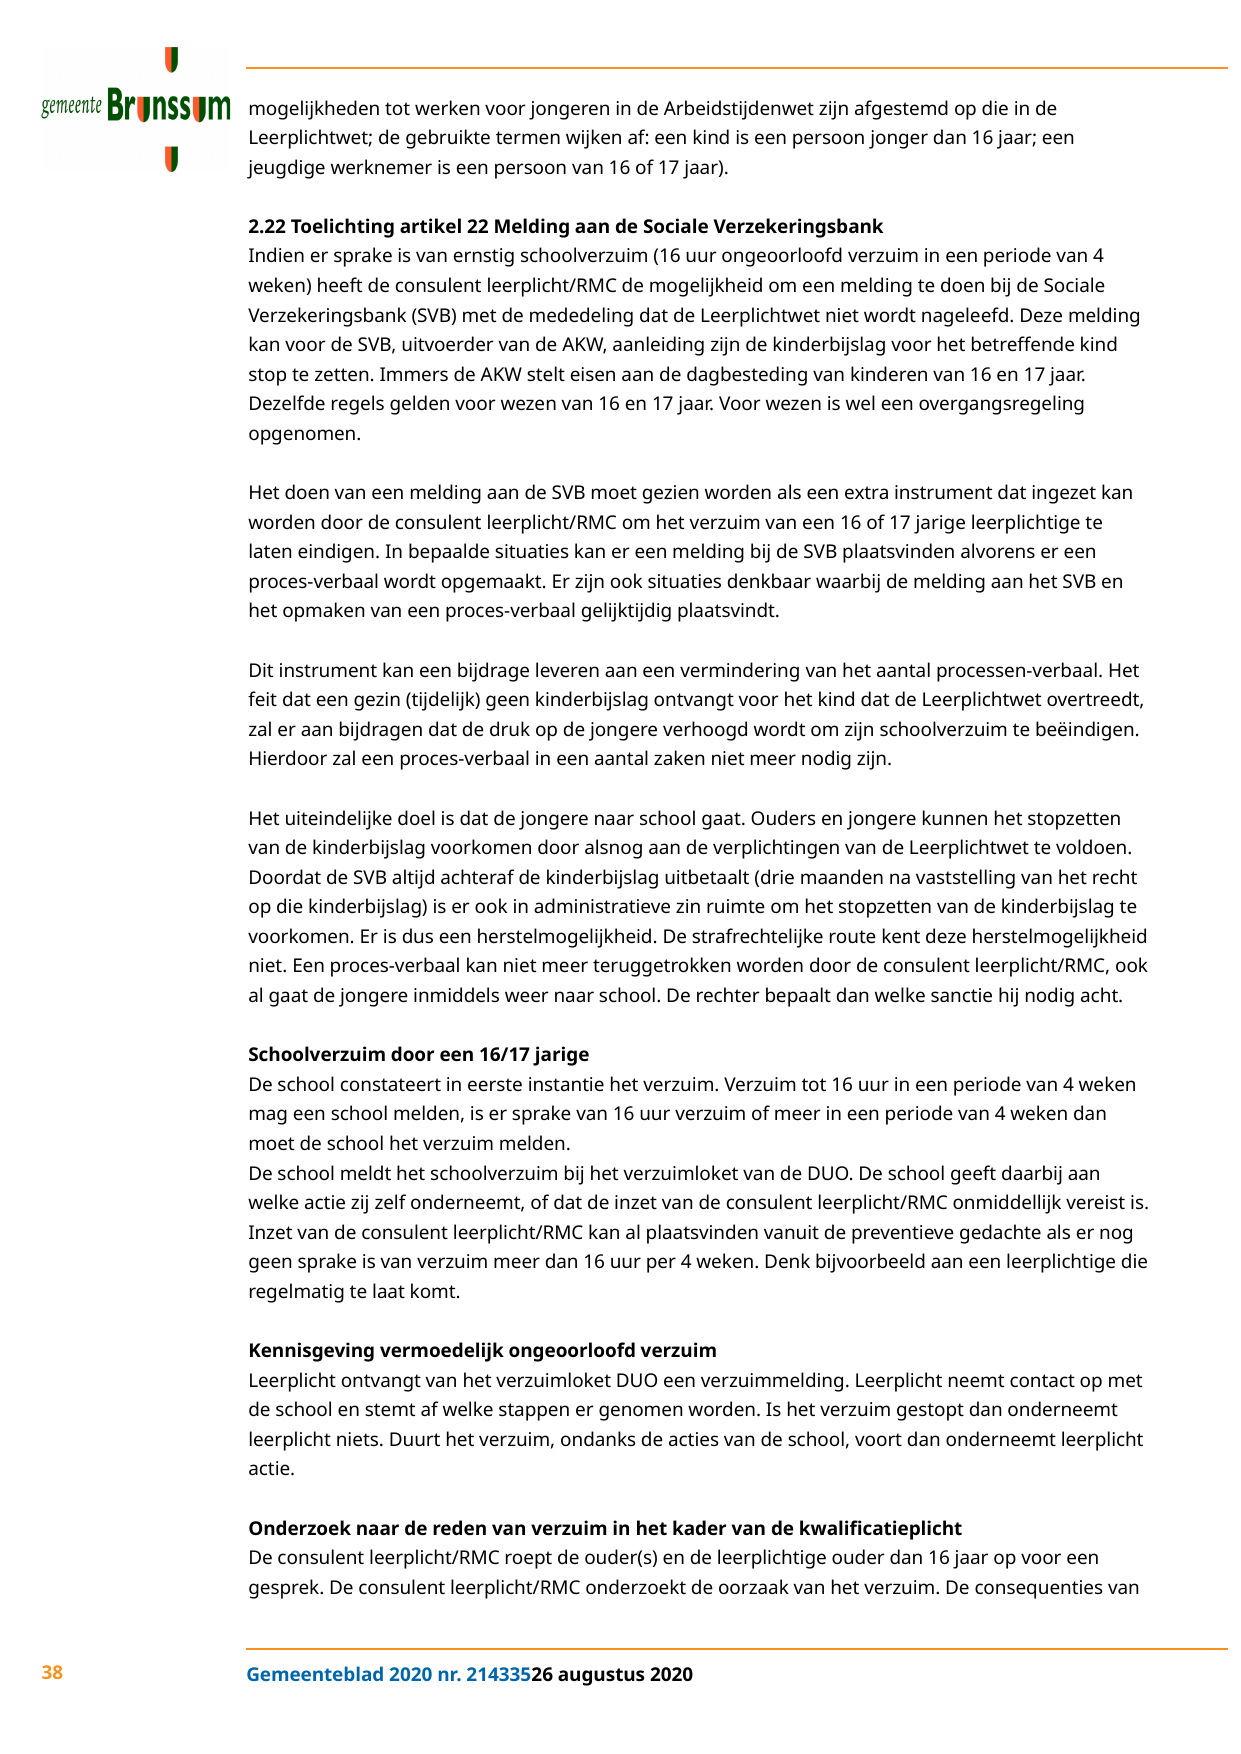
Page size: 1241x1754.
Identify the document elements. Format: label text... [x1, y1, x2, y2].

text Indien er sprake is van ernstig schoolverzuim (16 uur ongeoorloofd verzuim in een periode van 4 weken) heeft de consulent leerplicht/RMC de mogelijkheid om een melding te doen bij de Sociale Verzekeringsbank (SVB) met de mededeling dat de Leerplichtwet niet wordt nageleefd. Deze melding kan voor de SVB, uitvoerder van de AKW, aanleiding zijn de kinderbijslag voor het betreffende kind stop te zetten. Immers de AKW stelt eisen aan de dagbesteding van kinderen van 16 en 17 jaar. Dezelfde regels gelden voor wezen van 16 en 17 jaar. Voor wezen is wel een overgangsregeling opgenomen. [248, 243, 1152, 446]
text 2.22 Toelichting artikel 22 Melding aan de Sociale Verzekeringsbank [248, 213, 1152, 239]
text mogelijkheden tot werken voor jongeren in de Arbeidstijdenwet zijn afgestemd op die in de Leerplichtwet; de gebruikte termen wijken af: een kind is een persoon jonger dan 16 jaar; een jeugdige werknemer is een persoon van 16 of 17 jaar). [248, 95, 1152, 180]
text Dit instrument kan een bijdrage leveren aan een vermindering van het aantal processen-verbaal. Het feit dat een gezin (tijdelijk) geen kinderbijslag ontvangt voor het kind dat de Leerplichtwet overtreedt, zal er aan bijdragen dat de druk op de jongere verhoogd wordt om zijn schoolverzuim te beëindigen. Hierdoor zal een proces-verbaal in een aantal zaken niet meer nodig zijn. [248, 657, 1152, 771]
text Leerplicht ontvangt van het verzuimloket DUO een verzuimmelding. Leerplicht neemt contact op met de school en stemt af welke stappen er genomen worden. Is het verzuim gestopt dan onderneemt leerplicht niets. Duurt het verzuim, ondanks de acties van de school, voort dan onderneemt leerplicht actie. [248, 1367, 1152, 1481]
text De school constateert in eerste instantie het verzuim. Verzuim tot 16 uur in een periode van 4 weken mag een school melden, is er sprake van 16 uur verzuim of meer in een periode van 4 weken dan moet de school het verzuim melden. [248, 1071, 1152, 1156]
text Onderzoek naar de reden van verzuim in het kader van de kwalificatieplicht [248, 1515, 1152, 1541]
text De consulent leerplicht/RMC roept de ouder(s) en de leerplichtige ouder dan 16 jaar op voor een gesprek. De consulent leerplicht/RMC onderzoekt de oorzaak van het verzuim. De consequenties van [248, 1544, 1152, 1600]
text Het uiteindelijke doel is dat de jongere naar school gaat. Ouders en jongere kunnen het stopzetten van de kinderbijslag voorkomen door alsnog aan de verplichtingen van de Leerplichtwet te voldoen. Doordat de SVB altijd achteraf de kinderbijslag uitbetaalt (drie maanden na vaststelling van het recht op die kinderbijslag) is er ook in administratieve zin ruimte om het stopzetten van de kinderbijslag te voorkomen. Er is dus een herstelmogelijkheid. De strafrechtelijke route kent deze herstelmogelijkheid niet. Een proces-verbaal kan niet meer teruggetrokken worden door de consulent leerplicht/RMC, ook al gaat de jongere inmiddels weer naar school. De rechter bepaalt dan welke sanctie hij nodig acht. [248, 805, 1152, 1008]
text Het doen van een melding aan de SVB moet gezien worden als een extra instrument dat ingezet kan worden door de consulent leerplicht/RMC om het verzuim van een 16 of 17 jarige leerplichtige te laten eindigen. In bepaalde situaties kan er een melding bij de SVB plaatsvinden alvorens er een proces-verbaal wordt opgemaakt. Er zijn ook situaties denkbaar waarbij de melding aan het SVB en het opmaken van een proces-verbaal gelijktijdig plaatsvindt. [248, 479, 1152, 623]
text Schoolverzuim door een 16/17 jarige [248, 1041, 1152, 1067]
picture [41, 47, 231, 172]
text De school meldt het schoolverzuim bij het verzuimloket van de DUO. De school geeft daarbij aan welke actie zij zelf onderneemt, of dat de inzet van de consulent leerplicht/RMC onmiddellijk vereist is. Inzet van de consulent leerplicht/RMC kan al plaatsvinden vanuit de preventieve gedachte als er nog geen sprake is van verzuim meer dan 16 uur per 4 weken. Denk bijvoorbeeld aan een leerplichtige die regelmatig te laat komt. [248, 1160, 1152, 1304]
text Kennisgeving vermoedelijk ongeoorloofd verzuim [248, 1337, 1152, 1363]
